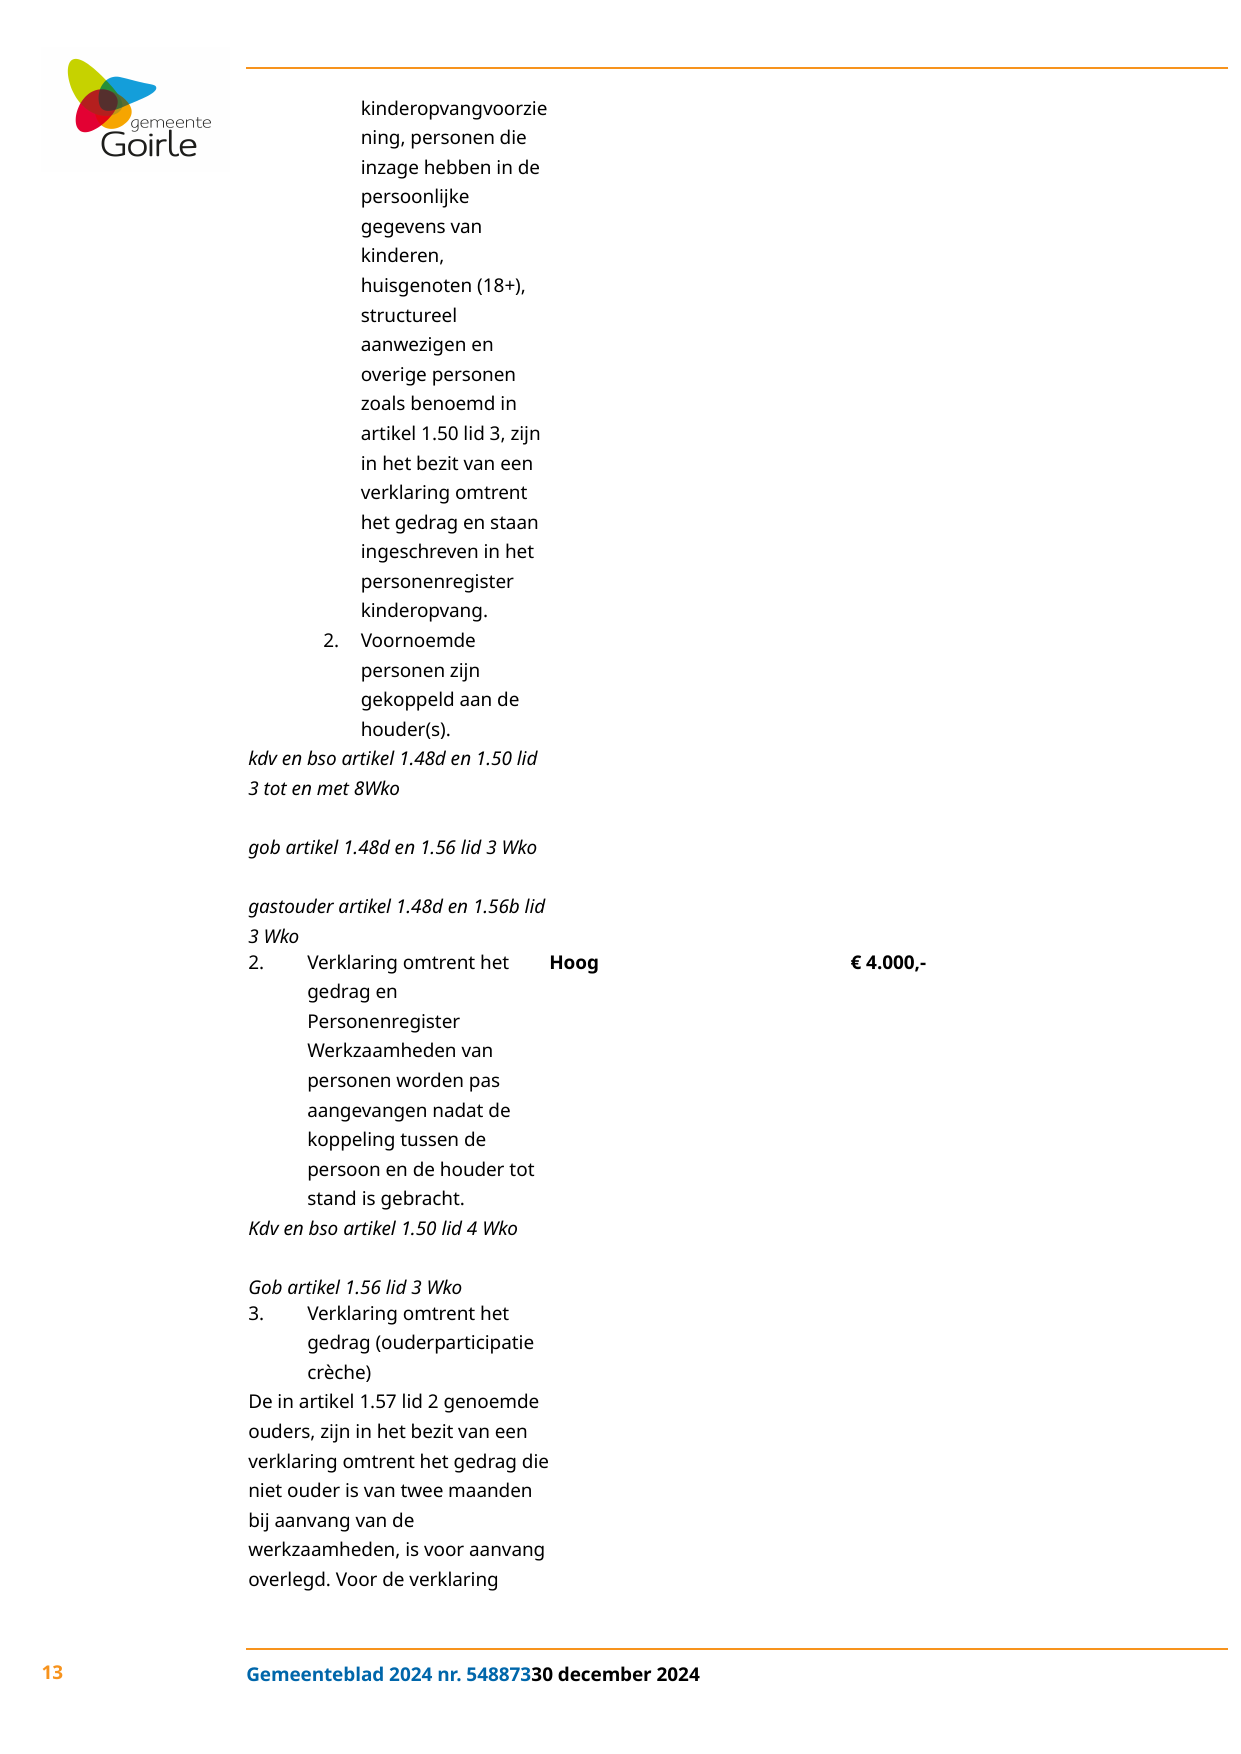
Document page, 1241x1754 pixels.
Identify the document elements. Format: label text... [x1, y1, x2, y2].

table_cell [850, 95, 1152, 949]
table_cell [850, 1300, 1152, 1592]
picture [41, 47, 231, 172]
table_cell [549, 1300, 850, 1592]
table_cell Verklaring omtrent het gedrag (ouderparticipatie crèche) De in artikel 1.57 lid 2 genoemde ouders, zijn in het bezit van een verklaring omtrent het gedrag die niet ouder is van twee maanden bij aanvang van de werkzaamheden, is voor aanvang overlegd. Voor de verklaring [248, 1300, 549, 1592]
table_cell € 4.000,- [850, 949, 1152, 1300]
table_cell [549, 95, 850, 949]
table_cell kinderopvangvoorziening, personen die inzage hebben in de persoonlijke gegevens van kinderen, huisgenoten (18+), structureel aanwezigen en overige personen zoals benoemd in artikel 1.50 lid 3, zijn in het bezit van een verklaring omtrent het gedrag en staan ingeschreven in het personenregister kinderopvang. Voornoemde personen zijn gekoppeld aan de houder(s). kdv en bso artikel 1.48d en 1.50 lid 3 tot en met 8Wko gob artikel 1.48d en 1.56 lid 3 Wko gastouder artikel 1.48d en 1.56b lid 3 Wko [248, 95, 549, 949]
table_cell Hoog [549, 949, 850, 1300]
table_cell Verklaring omtrent het gedrag en Personenregister Werkzaamheden van personen worden pas aangevangen nadat de koppeling tussen de persoon en de houder tot stand is gebracht. Kdv en bso artikel 1.50 lid 4 Wko Gob artikel 1.56 lid 3 Wko [248, 949, 549, 1300]
